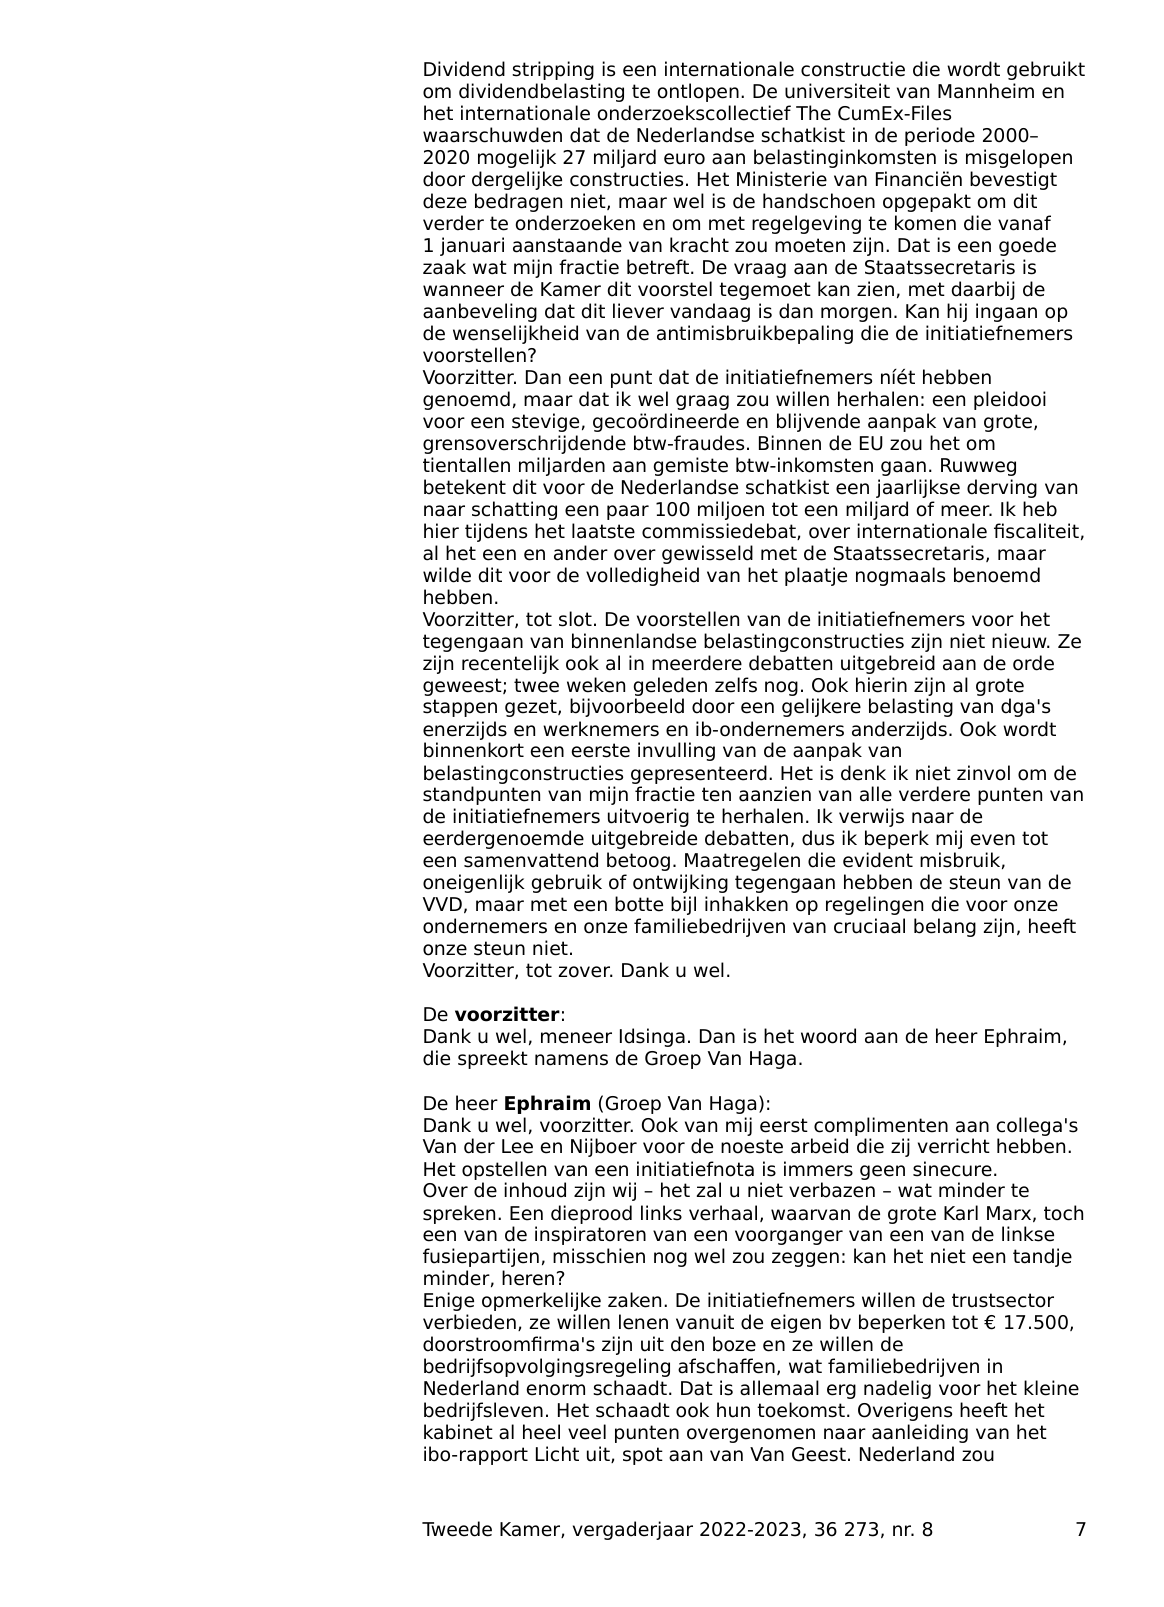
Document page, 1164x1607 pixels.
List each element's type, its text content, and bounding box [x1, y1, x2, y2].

text Voorzitter. Dan een punt dat de initiatiefnemers níét hebben genoemd, maar dat ik wel graag zou willen herhalen: een pleidooi voor een stevige, gecoördineerde en blijvende aanpak van grote, grensoverschrijdende btw-fraudes. Binnen de EU zou het om tientallen miljarden aan gemiste btw-inkomsten gaan. Ruwweg betekent dit voor de Nederlandse schatkist een jaarlijkse derving van naar schatting een paar 100 miljoen tot een miljard of meer. Ik heb hier tijdens het laatste commissiedebat, over internationale fiscaliteit, al het een en ander over gewisseld met de Staatssecretaris, maar wilde dit voor de volledigheid van het plaatje nogmaals benoemd hebben. [422, 367, 1087, 608]
text De voorzitter: [422, 1004, 1087, 1026]
text Dividend stripping is een internationale constructie die wordt gebruikt om dividendbelasting te ontlopen. De universiteit van Mannheim en het internationale onderzoekscollectief The CumEx-Files waarschuwden dat de Nederlandse schatkist in de periode 2000–2020 mogelijk 27 miljard euro aan belastinginkomsten is misgelopen door dergelijke constructies. Het Ministerie van Financiën bevestigt deze bedragen niet, maar wel is de handschoen opgepakt om dit verder te onderzoeken en om met regelgeving te komen die vanaf 1 januari aanstaande van kracht zou moeten zijn. Dat is een goede zaak wat mijn fractie betreft. De vraag aan de Staatssecretaris is wanneer de Kamer dit voorstel tegemoet kan zien, met daarbij de aanbeveling dat dit liever vandaag is dan morgen. Kan hij ingaan op de wenselijkheid van de antimisbruikbepaling die de initiatiefnemers voorstellen? [422, 59, 1087, 367]
text Voorzitter, tot zover. Dank u wel. [422, 960, 1087, 982]
text De heer Ephraim (Groep Van Haga): [422, 1092, 1087, 1114]
text Voorzitter, tot slot. De voorstellen van de initiatiefnemers voor het tegengaan van binnenlandse belastingconstructies zijn niet nieuw. Ze zijn recentelijk ook al in meerdere debatten uitgebreid aan de orde geweest; twee weken geleden zelfs nog. Ook hierin zijn al grote stappen gezet, bijvoorbeeld door een gelijkere belasting van dga's enerzijds en werknemers en ib-ondernemers anderzijds. Ook wordt binnenkort een eerste invulling van de aanpak van belastingconstructies gepresenteerd. Het is denk ik niet zinvol om de standpunten van mijn fractie ten aanzien van alle verdere punten van de initiatiefnemers uitvoerig te herhalen. Ik verwijs naar de eerdergenoemde uitgebreide debatten, dus ik beperk mij even tot een samenvattend betoog. Maatregelen die evident misbruik, oneigenlijk gebruik of ontwijking tegengaan hebben de steun van de VVD, maar met een botte bijl inhakken op regelingen die voor onze ondernemers en onze familiebedrijven van cruciaal belang zijn, heeft onze steun niet. [422, 608, 1087, 960]
text Dank u wel, voorzitter. Ook van mij eerst complimenten aan collega's Van der Lee en Nijboer voor de noeste arbeid die zij verricht hebben. Het opstellen van een initiatiefnota is immers geen sinecure. [422, 1114, 1087, 1180]
text Over de inhoud zijn wij – het zal u niet verbazen – wat minder te spreken. Een dieprood links verhaal, waarvan de grote Karl Marx, toch een van de inspiratoren van een voorganger van een van de linkse fusiepartijen, misschien nog wel zou zeggen: kan het niet een tandje minder, heren? [422, 1180, 1087, 1290]
text Dank u wel, meneer Idsinga. Dan is het woord aan de heer Ephraim, die spreekt namens de Groep Van Haga. [422, 1026, 1087, 1070]
text Enige opmerkelijke zaken. De initiatiefnemers willen de trustsector verbieden, ze willen lenen vanuit de eigen bv beperken tot € 17.500, doorstroomfirma's zijn uit den boze en ze willen de bedrijfsopvolgingsregeling afschaffen, wat familiebedrijven in Nederland enorm schaadt. Dat is allemaal erg nadelig voor het kleine bedrijfsleven. Het schaadt ook hun toekomst. Overigens heeft het kabinet al heel veel punten overgenomen naar aanleiding van het ibo-rapport Licht uit, spot aan van Van Geest. Nederland zou [422, 1290, 1087, 1466]
